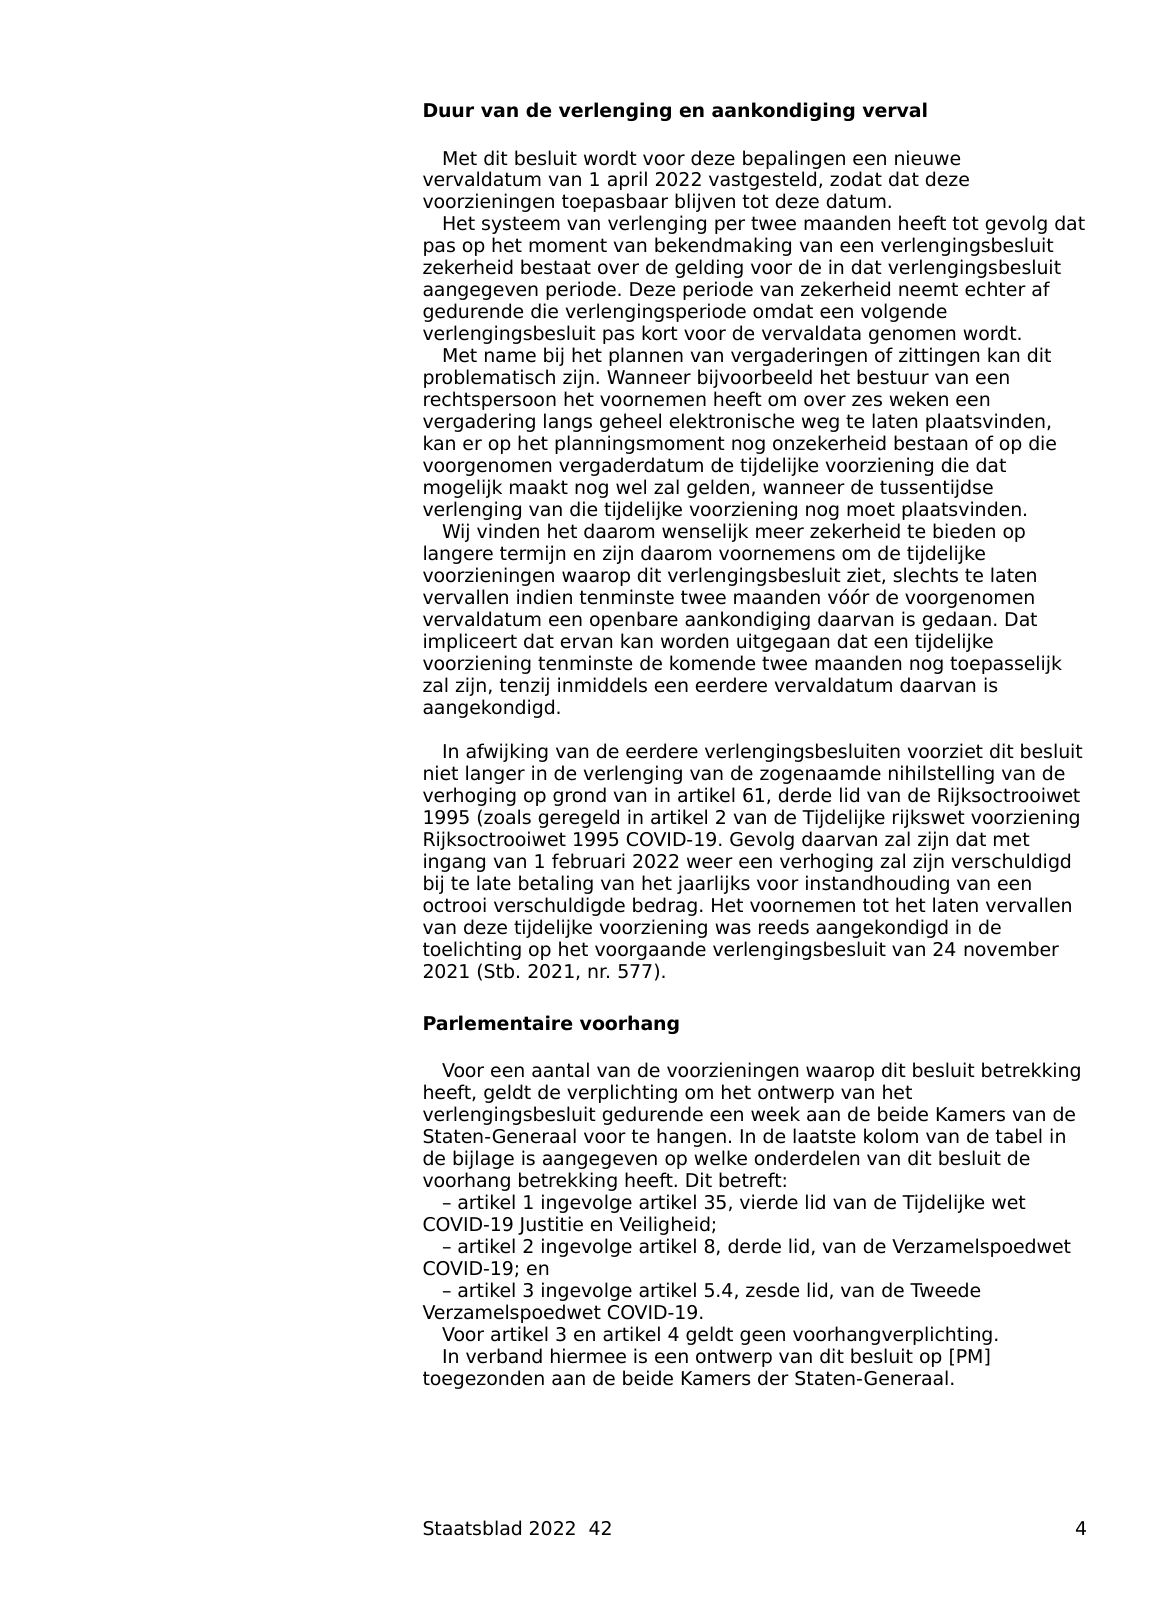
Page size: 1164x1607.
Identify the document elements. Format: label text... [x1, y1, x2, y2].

text Met name bij het plannen van vergaderingen of zittingen kan dit problematisch zijn. Wanneer bijvoorbeeld het bestuur van een rechtspersoon het voornemen heeft om over zes weken een vergadering langs geheel elektronische weg te laten plaatsvinden, kan er op het planningsmoment nog onzekerheid bestaan of op die voorgenomen vergaderdatum de tijdelijke voorziening die dat mogelijk maakt nog wel zal gelden, wanneer de tussentijdse verlenging van die tijdelijke voorziening nog moet plaatsvinden. [422, 345, 1087, 521]
text Voor artikel 3 en artikel 4 geldt geen voorhangverplichting. [422, 1323, 1087, 1346]
text In afwijking van de eerdere verlengingsbesluiten voorziet dit besluit niet langer in de verlenging van de zogenaamde nihilstelling van de verhoging op grond van in artikel 61, derde lid van de Rijksoctrooiwet 1995 (zoals geregeld in artikel 2 van de Tijdelijke rijkswet voorziening Rijksoctrooiwet 1995 COVID-19. Gevolg daarvan zal zijn dat met ingang van 1 februari 2022 weer een verhoging zal zijn verschuldigd bij te late betaling van het jaarlijks voor instandhouding van een octrooi verschuldigde bedrag. Het voornemen tot het laten vervallen van deze tijdelijke voorziening was reeds aangekondigd in de toelichting op het voorgaande verlengingsbesluit van 24 november 2021 (Stb. 2021, nr. 577). [422, 741, 1087, 983]
subtitle Duur van de verlenging en aankondiging verval [422, 100, 1087, 122]
text Voor een aantal van de voorzieningen waarop dit besluit betrekking heeft, geldt de verplichting om het ontwerp van het verlengingsbesluit gedurende een week aan de beide Kamers van de Staten-Generaal voor te hangen. In de laatste kolom van de tabel in de bijlage is aangegeven op welke onderdelen van dit besluit de voorhang betrekking heeft. Dit betreft: [422, 1060, 1087, 1192]
text Wij vinden het daarom wenselijk meer zekerheid te bieden op langere termijn en zijn daarom voornemens om de tijdelijke voorzieningen waarop dit verlengingsbesluit ziet, slechts te laten vervallen indien tenminste twee maanden vóór de voorgenomen vervaldatum een openbare aankondiging daarvan is gedaan. Dat impliceert dat ervan kan worden uitgegaan dat een tijdelijke voorziening tenminste de komende twee maanden nog toepasselijk zal zijn, tenzij inmiddels een eerdere vervaldatum daarvan is aangekondigd. [422, 521, 1087, 719]
text Het systeem van verlenging per twee maanden heeft tot gevolg dat pas op het moment van bekendmaking van een verlengingsbesluit zekerheid bestaat over de gelding voor de in dat verlengingsbesluit aangegeven periode. Deze periode van zekerheid neemt echter af gedurende die verlengingsperiode omdat een volgende verlengingsbesluit pas kort voor de vervaldata genomen wordt. [422, 213, 1087, 345]
text – artikel 3 ingevolge artikel 5.4, zesde lid, van de Tweede Verzamelspoedwet COVID-19. [422, 1279, 1087, 1323]
text Met dit besluit wordt voor deze bepalingen een nieuwe vervaldatum van 1 april 2022 vastgesteld, zodat dat deze voorzieningen toepasbaar blijven tot deze datum. [422, 147, 1087, 213]
text – artikel 2 ingevolge artikel 8, derde lid, van de Verzamelspoedwet COVID-19; en [422, 1236, 1087, 1279]
text In verband hiermee is een ontwerp van dit besluit op [PM] toegezonden aan de beide Kamers der Staten-Generaal. [422, 1346, 1087, 1389]
subtitle Parlementaire voorhang [422, 1013, 1087, 1035]
text – artikel 1 ingevolge artikel 35, vierde lid van de Tijdelijke wet COVID-19 Justitie en Veiligheid; [422, 1192, 1087, 1236]
